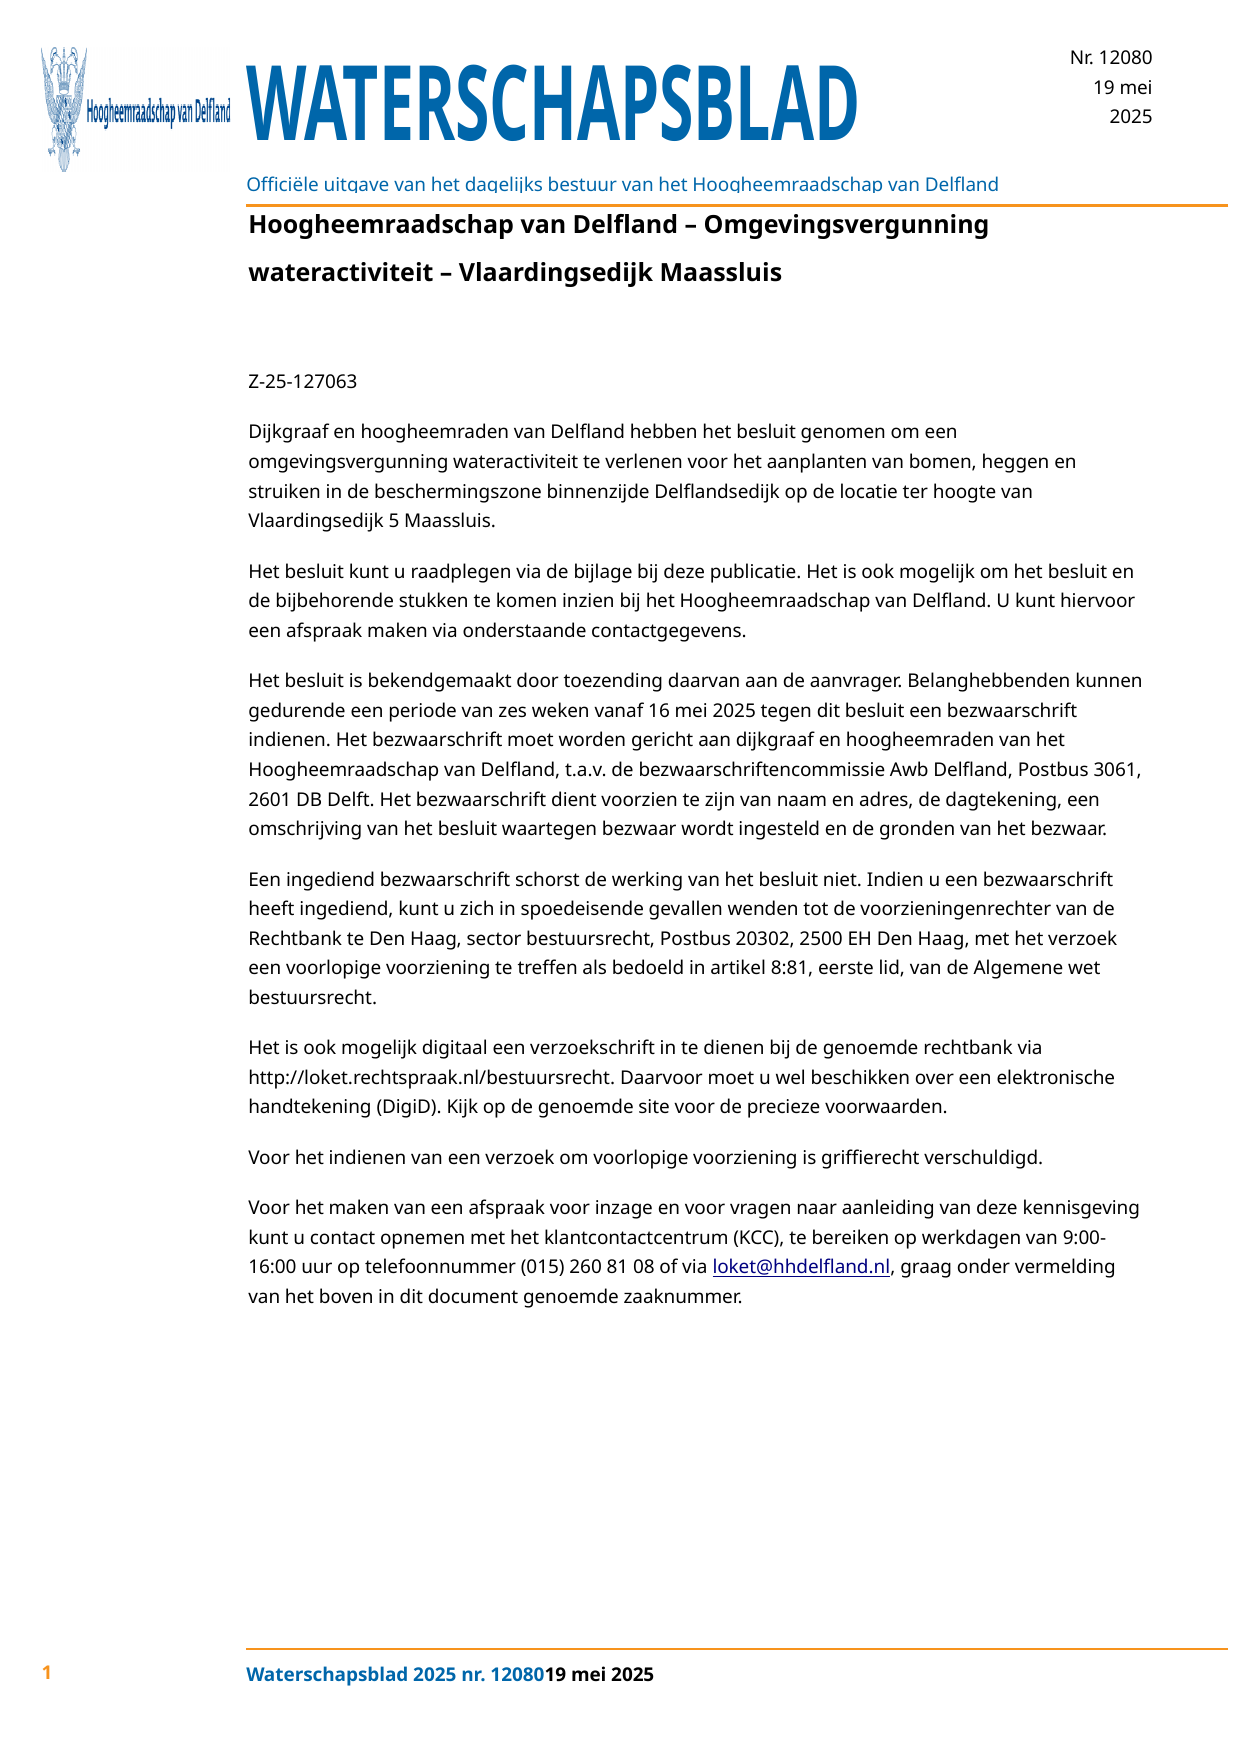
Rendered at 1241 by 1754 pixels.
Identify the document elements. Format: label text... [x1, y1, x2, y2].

text Voor het indienen van een verzoek om voorlopige voorziening is griffierecht verschuldigd. [248, 1144, 1152, 1170]
text Het besluit kunt u raadplegen via de bijlage bij deze publicatie. Het is ook mogelijk om het besluit en de bijbehorende stukken te komen inzien bij het Hoogheemraadschap van Delfland. U kunt hiervoor een afspraak maken via onderstaande contactgegevens. [248, 558, 1152, 643]
picture [41, 47, 231, 172]
text Dijkgraaf en hoogheemraden van Delfland hebben het besluit genomen om een omgevingsvergunning wateractiviteit te verlenen voor het aanplanten van bomen, heggen en struiken in de beschermingszone binnenzijde Delflandsedijk op de locatie ter hoogte van Vlaardingsedijk 5 Maassluis. [248, 419, 1152, 533]
text Z-25-127063 [248, 368, 1152, 394]
text Het besluit is bekendgemaakt door toezending daarvan aan de aanvrager. Belanghebbenden kunnen gedurende een periode van zes weken vanaf 16 mei 2025 tegen dit besluit een bezwaarschrift indienen. Het bezwaarschrift moet worden gericht aan dijkgraaf en hoogheemraden van het Hoogheemraadschap van Delfland, t.a.v. de bezwaarschriftencommissie Awb Delfland, Postbus 3061, 2601 DB Delft. Het bezwaarschrift dient voorzien te zijn van naam en adres, de dagtekening, een omschrijving van het besluit waartegen bezwaar wordt ingesteld en de gronden van het bezwaar. [248, 667, 1152, 841]
text Het is ook mogelijk digitaal een verzoekschrift in te dienen bij de genoemde rechtbank via http://loket.rechtspraak.nl/bestuursrecht. Daarvoor moet u wel beschikken over een elektronische handtekening (DigiD). Kijk op de genoemde site voor de precieze voorwaarden. [248, 1034, 1152, 1119]
text Een ingediend bezwaarschrift schorst de werking van het besluit niet. Indien u een bezwaarschrift heeft ingediend, kunt u zich in spoedeisende gevallen wenden tot de voorzieningenrechter van de Rechtbank te Den Haag, sector bestuursrecht, Postbus 20302, 2500 EH Den Haag, met het verzoek een voorlopige voorziening te treffen als bedoeld in artikel 8:81, eerste lid, van de Algemene wet bestuursrecht. [248, 866, 1152, 1010]
text Hoogheemraadschap van Delfland – Omgevingsvergunning wateractiviteit – Vlaardingsedijk Maassluis [248, 207, 1152, 288]
text Voor het maken van een afspraak voor inzage en voor vragen naar aanleiding van deze kennisgeving kunt u contact opnemen met het klantcontactcentrum (KCC), te bereiken op werkdagen van 9:00-16:00 uur op telefoonnummer (015) 260 81 08 of via loket@hhdelfland.nl, graag onder vermelding van het boven in dit document genoemde zaaknummer. [248, 1194, 1152, 1309]
